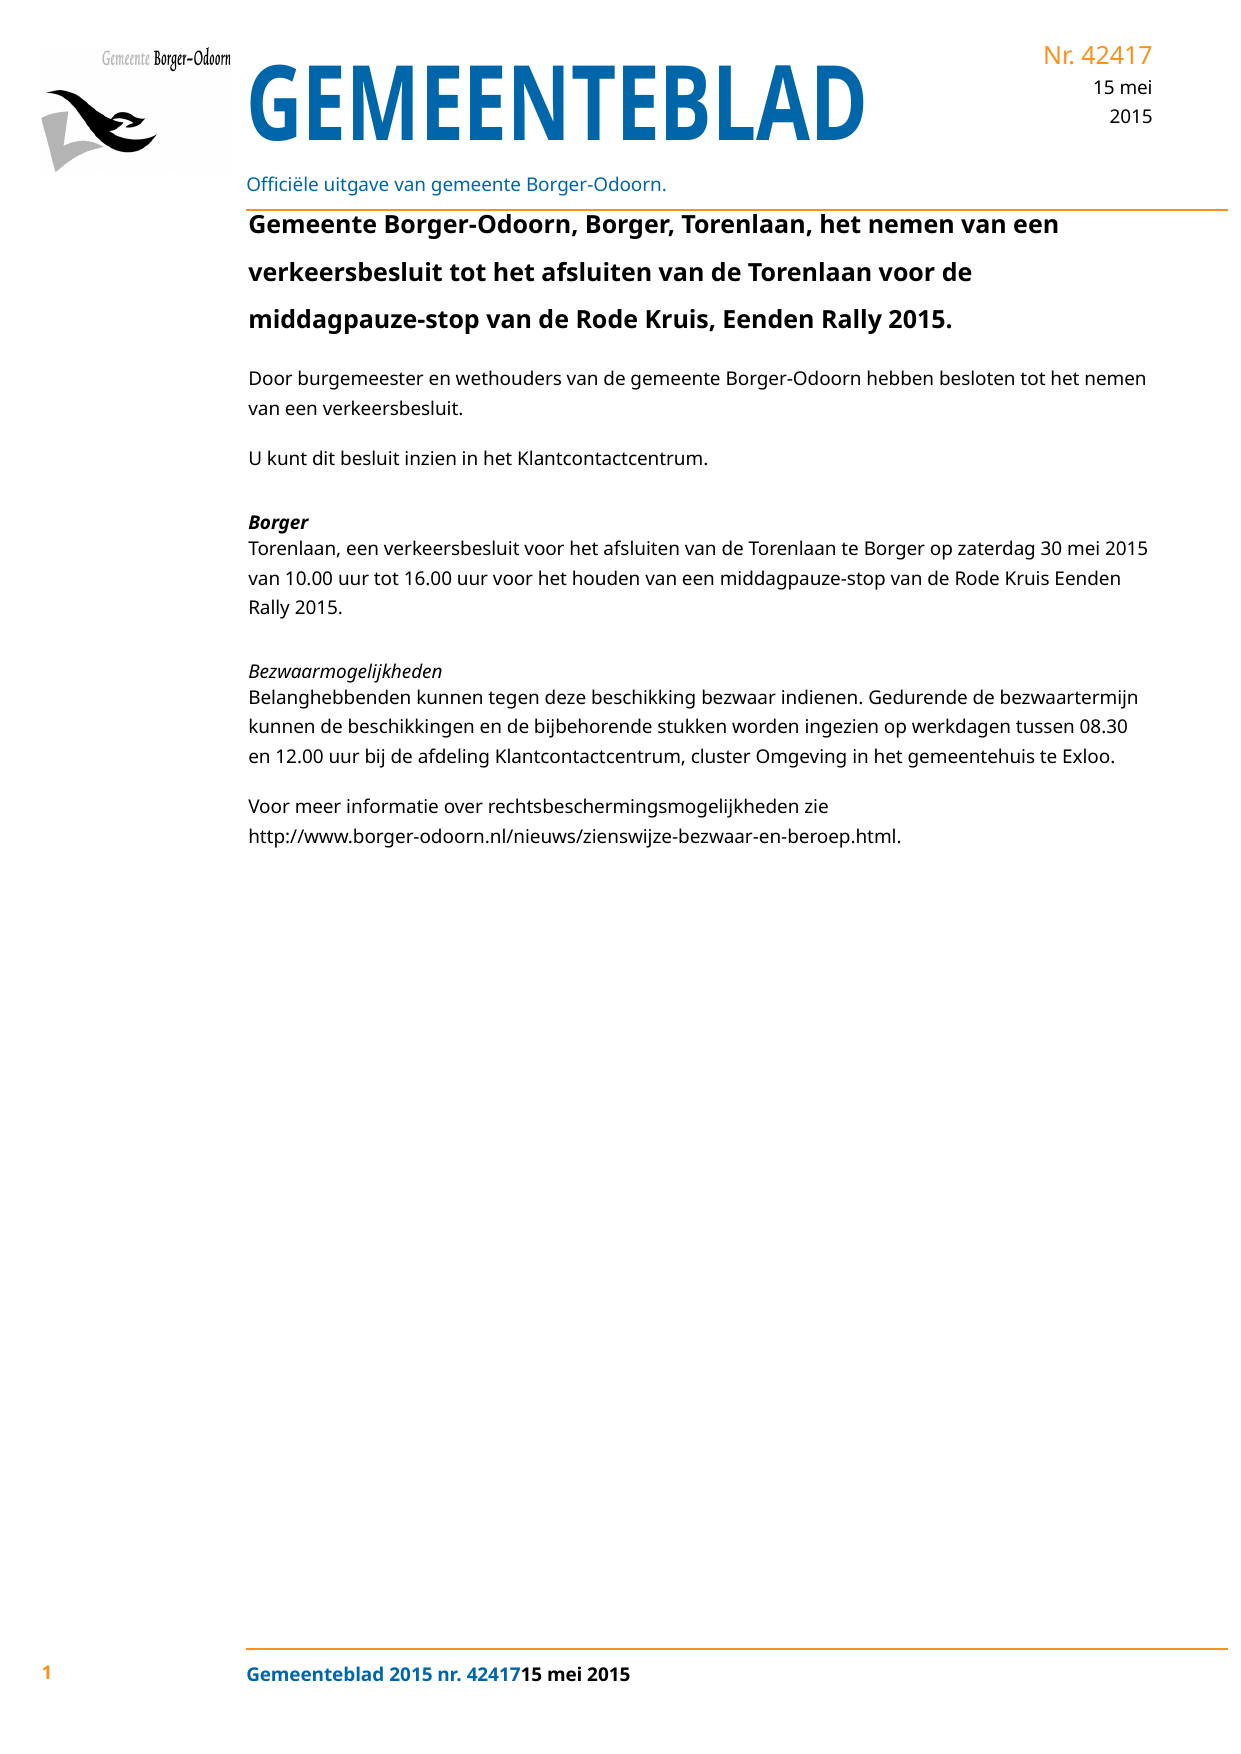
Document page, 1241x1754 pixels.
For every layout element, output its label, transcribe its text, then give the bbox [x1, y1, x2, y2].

text Belanghebbenden kunnen tegen deze beschikking bezwaar indienen. Gedurende de bezwaartermijn kunnen de beschikkingen en de bijbehorende stukken worden ingezien op werkdagen tussen 08.30 en 12.00 uur bij de afdeling Klantcontactcentrum, cluster Omgeving in het gemeentehuis te Exloo. [248, 684, 1152, 769]
text Door burgemeester en wethouders van de gemeente Borger-Odoorn hebben besloten tot het nemen van een verkeersbesluit. [248, 366, 1152, 421]
text Voor meer informatie over rechtsbeschermingsmogelijkheden zie http://www.borger-odoorn.nl/nieuws/zienswijze-bezwaar-en-beroep.html. [248, 794, 1152, 849]
text Gemeente Borger-Odoorn, Borger, Torenlaan, het nemen van een verkeersbesluit tot het afsluiten van de Torenlaan voor de middagpauze-stop van de Rode Kruis, Eenden Rally 2015. [248, 211, 1152, 336]
text Borger [248, 509, 1152, 535]
text Bezwaarmogelijkheden [248, 658, 1152, 684]
text Torenlaan, een verkeersbesluit voor het afsluiten van de Torenlaan te Borger op zaterdag 30 mei 2015 van 10.00 uur tot 16.00 uur voor het houden van een middagpauze-stop van de Rode Kruis Eenden Rally 2015. [248, 535, 1152, 620]
text U kunt dit besluit inzien in het Klantcontactcentrum. [248, 446, 1152, 471]
picture [41, 47, 231, 172]
